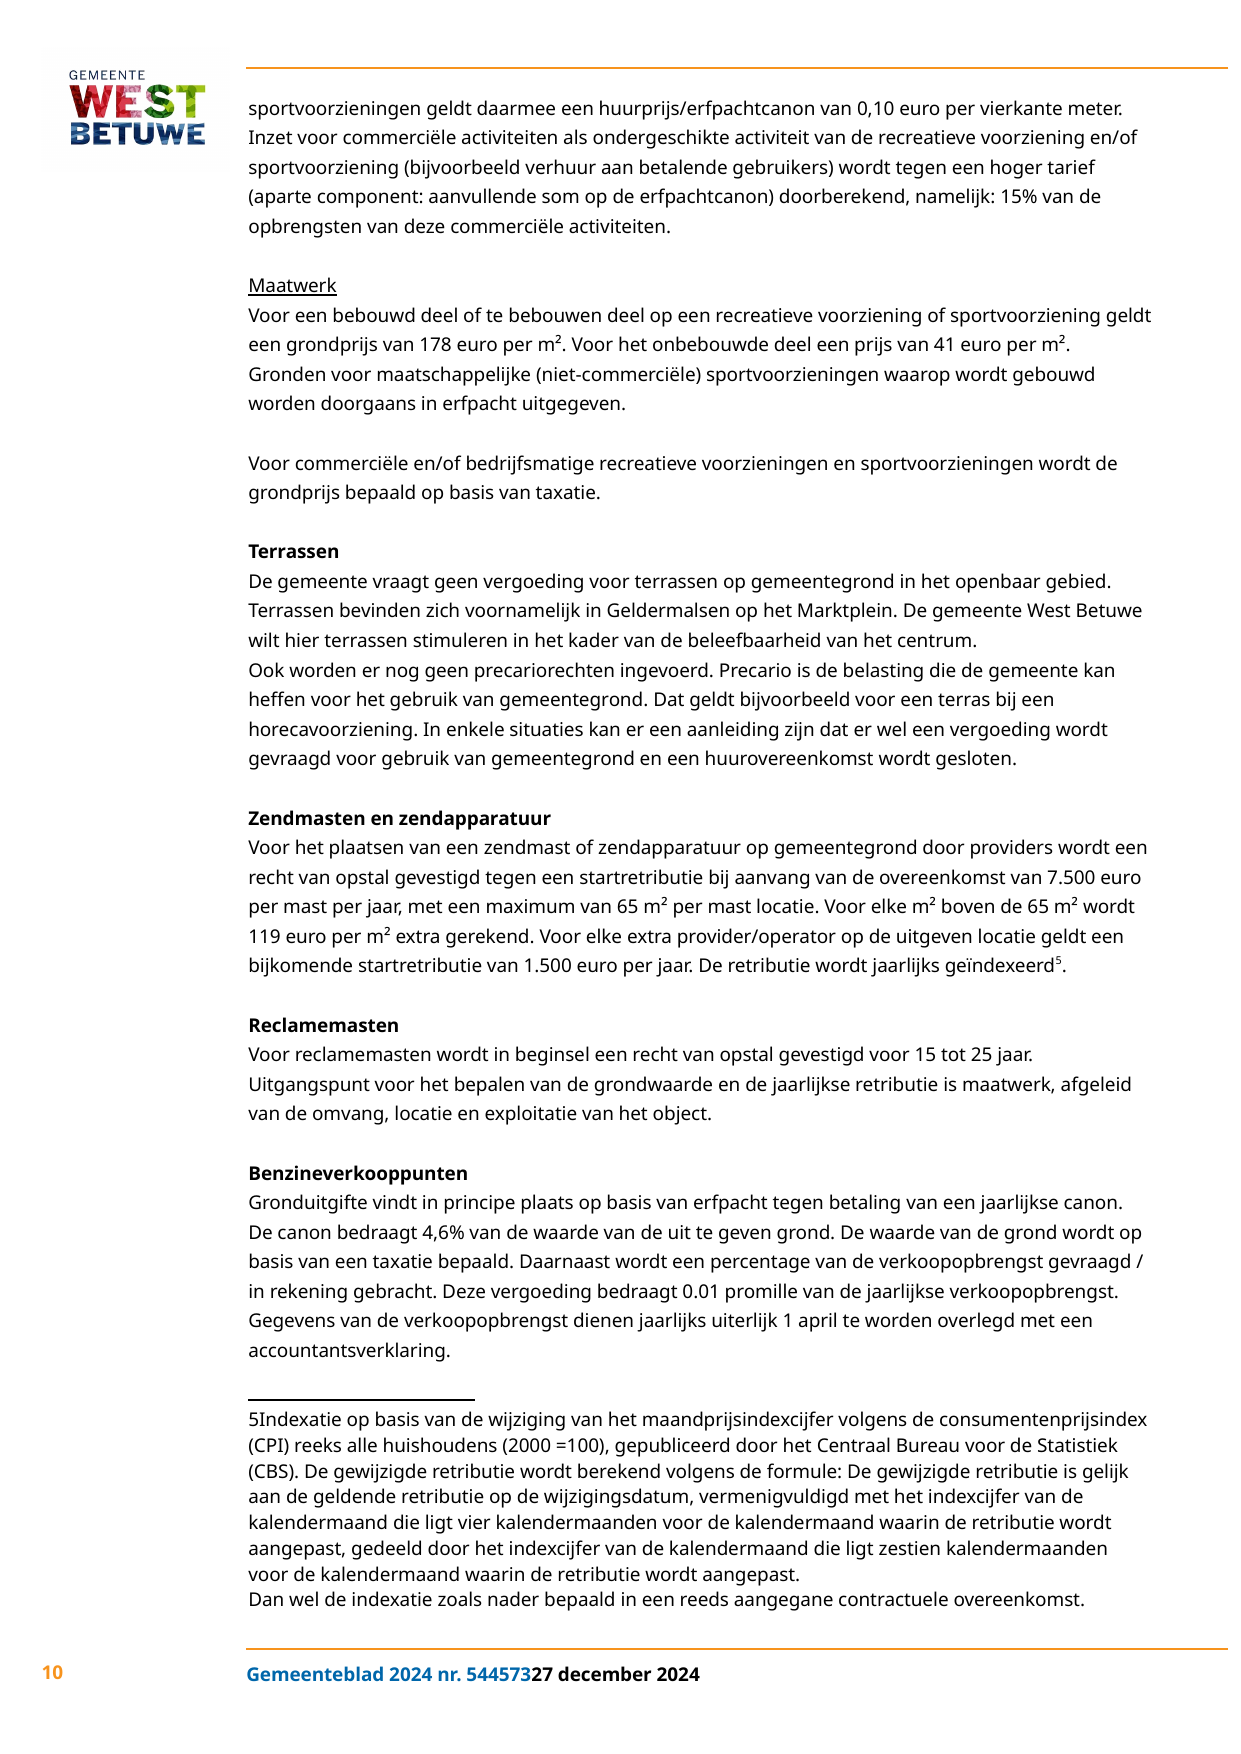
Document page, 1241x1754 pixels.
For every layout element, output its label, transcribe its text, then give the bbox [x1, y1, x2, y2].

picture [41, 47, 231, 172]
text 119 euro per m² extra gerekend. Voor elke extra provider/operator op de uitgeven locatie geldt een bijkomende startretributie van 1.500 euro per jaar. De retributie wordt jaarlijks geïndexeerd. [248, 923, 1152, 978]
text Voor reclamemasten wordt in beginsel een recht van opstal gevestigd voor 15 tot 25 jaar. Uitgangspunt voor het bepalen van de grondwaarde en de jaarlijkse retributie is maatwerk, afgeleid van de omvang, locatie en exploitatie van het object. [248, 1041, 1152, 1126]
text Reclamemasten [248, 1012, 1152, 1038]
text Voor commerciële en/of bedrijfsmatige recreatieve voorzieningen en sportvoorzieningen wordt de grondprijs bepaald op basis van taxatie. [248, 450, 1152, 505]
text Dan wel de indexatie zoals nader bepaald in een reeds aangegane contractuele overeenkomst. [248, 1586, 1152, 1612]
text Ook worden er nog geen precariorechten ingevoerd. Precario is de belasting die de gemeente kan heffen voor het gebruik van gemeentegrond. Dat geldt bijvoorbeeld voor een terras bij een horecavoorziening. In enkele situaties kan er een aanleiding zijn dat er wel een vergoeding wordt gevraagd voor gebruik van gemeentegrond en een huurovereenkomst wordt gesloten. [248, 657, 1152, 771]
text Gronden voor maatschappelijke (niet-commerciële) sportvoorzieningen waarop wordt gebouwd worden doorgaans in erfpacht uitgegeven. [248, 361, 1152, 416]
text Benzineverkooppunten [248, 1160, 1152, 1186]
text Gegevens van de verkoopopbrengst dienen jaarlijks uiterlijk 1 april te worden overlegd met een accountantsverklaring. [248, 1308, 1152, 1363]
text Gronduitgifte vindt in principe plaats op basis van erfpacht tegen betaling van een jaarlijkse canon. De canon bedraagt 4,6% van de waarde van de uit te geven grond. De waarde van de grond wordt op basis van een taxatie bepaald. Daarnaast wordt een percentage van de verkoopopbrengst gevraagd / in rekening gebracht. Deze vergoeding bedraagt 0.01 promille van de jaarlijkse verkoopopbrengst. [248, 1189, 1152, 1304]
text Inzet voor commerciële activiteiten als ondergeschikte activiteit van de recreatieve voorziening en/of sportvoorziening (bijvoorbeeld verhuur aan betalende gebruikers) wordt tegen een hoger tarief (aparte component: aanvullende som op de erfpachtcanon) doorberekend, namelijk: 15% van de opbrengsten van deze commerciële activiteiten. [248, 124, 1152, 239]
text Indexatie op basis van de wijziging van het maandprijsindexcijfer volgens de consumentenprijsindex (CPI) reeks alle huishoudens (2000 =100), gepubliceerd door het Centraal Bureau voor de Statistiek (CBS). De gewijzigde retributie wordt berekend volgens de formule: De gewijzigde retributie is gelijk aan de geldende retributie op de wijzigingsdatum, vermenigvuldigd met het indexcijfer van de kalendermaand die ligt vier kalendermaanden voor de kalendermaand waarin de retributie wordt aangepast, gedeeld door het indexcijfer van de kalendermaand die ligt zestien kalendermaanden voor de kalendermaand waarin de retributie wordt aangepast. [248, 1406, 1152, 1586]
text Zendmasten en zendapparatuur [248, 805, 1152, 831]
text Voor een bebouwd deel of te bebouwen deel op een recreatieve voorziening of sportvoorziening geldt een grondprijs van 178 euro per m². Voor het onbebouwde deel een prijs van 41 euro per m². [248, 302, 1152, 357]
text De gemeente vraagt geen vergoeding voor terrassen op gemeentegrond in het openbaar gebied. Terrassen bevinden zich voornamelijk in Geldermalsen op het Marktplein. De gemeente West Betuwe wilt hier terrassen stimuleren in het kader van de beleefbaarheid van het centrum. [248, 568, 1152, 653]
text Maatwerk [248, 272, 1152, 298]
text Voor het plaatsen van een zendmast of zendapparatuur op gemeentegrond door providers wordt een recht van opstal gevestigd tegen een startretributie bij aanvang van de overeenkomst van 7.500 euro per mast per jaar, met een maximum van 65 m² per mast locatie. Voor elke m² boven de 65 m² wordt [248, 834, 1152, 919]
text Terrassen [248, 538, 1152, 564]
text sportvoorzieningen geldt daarmee een huurprijs/erfpachtcanon van 0,10 euro per vierkante meter. [248, 95, 1152, 121]
